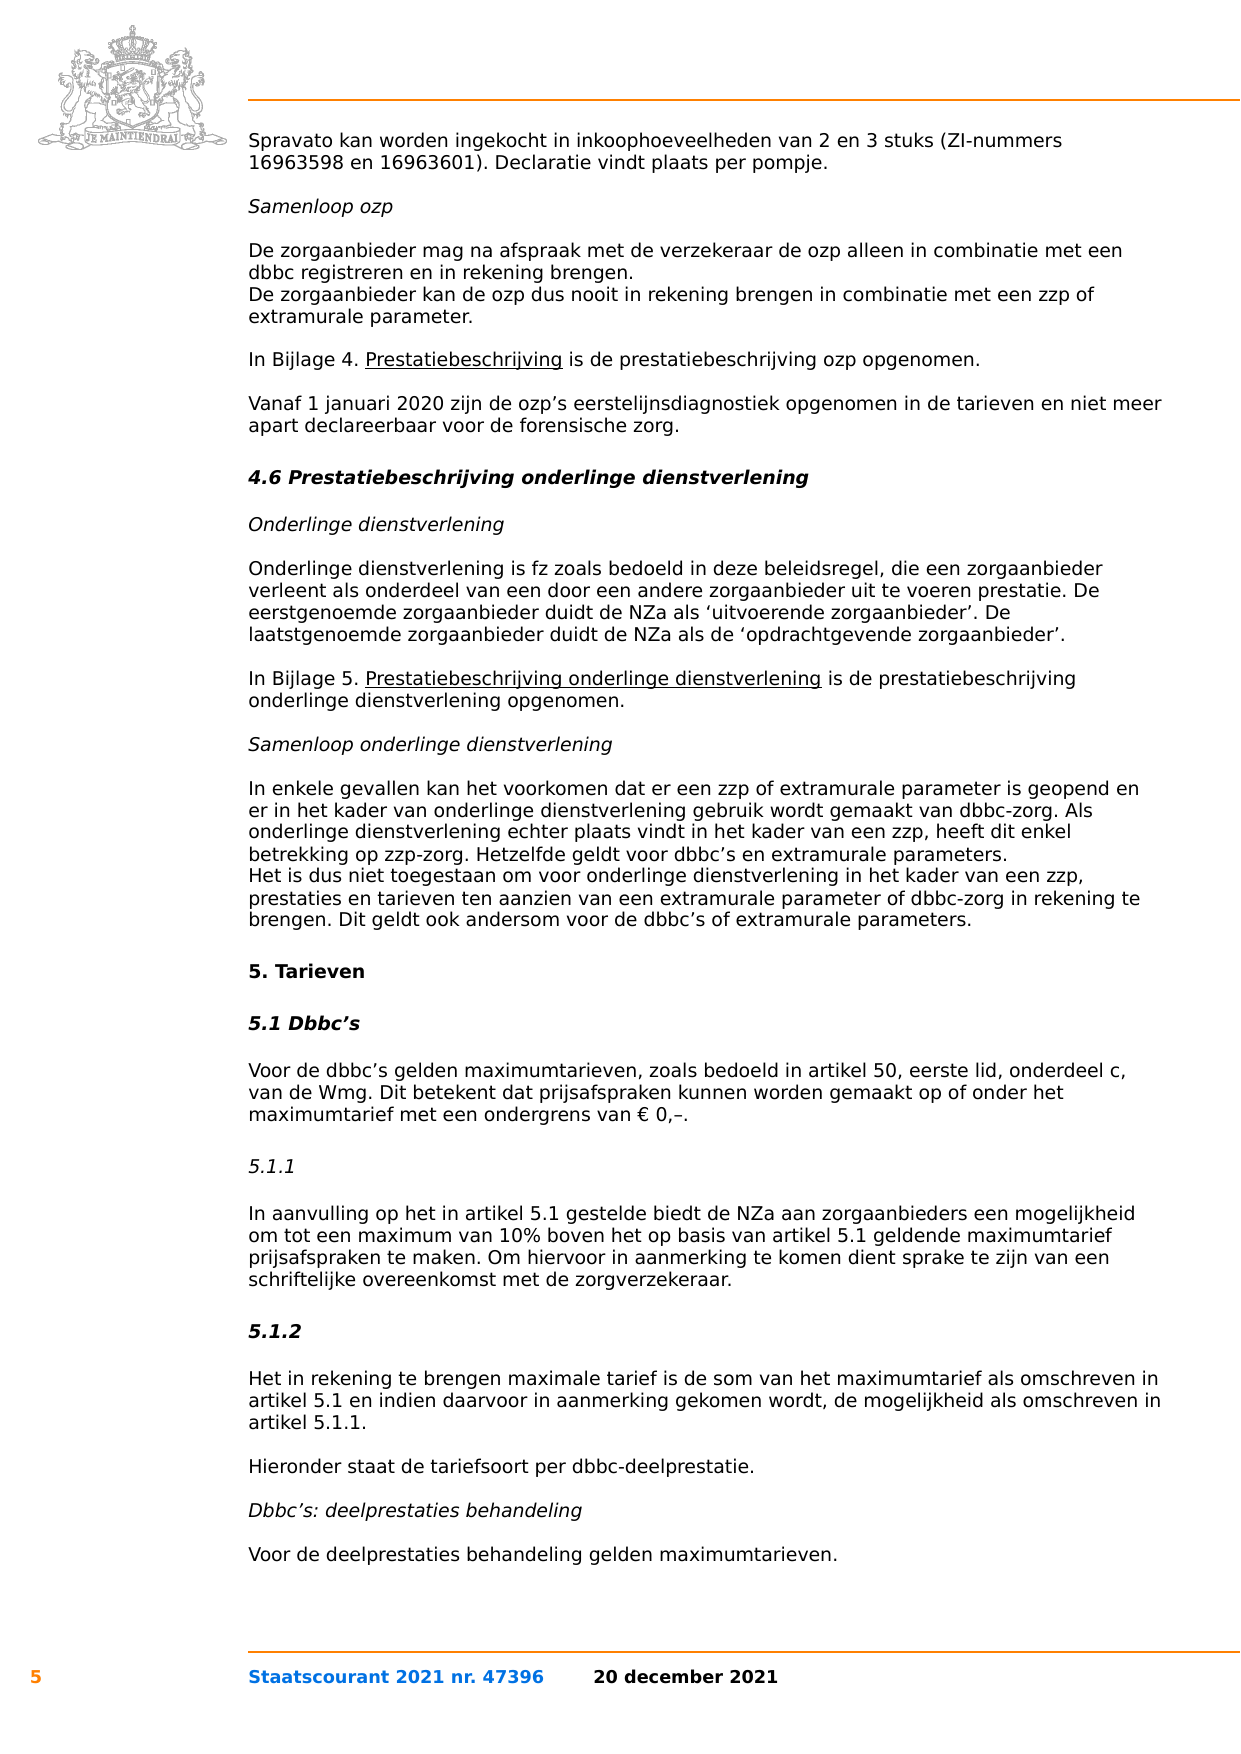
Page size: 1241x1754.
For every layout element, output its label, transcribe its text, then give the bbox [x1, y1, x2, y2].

text Vanaf 1 januari 2020 zijn de ozp’s eerstelijnsdiagnostiek opgenomen in de tarieven en niet meer apart declareerbaar voor de forensische zorg. [248, 393, 1163, 437]
text Het is dus niet toegestaan om voor onderlinge dienstverlening in het kader van een zzp, prestaties en tarieven ten aanzien van een extramurale parameter of dbbc-zorg in rekening te brengen. Dit geldt ook andersom voor de dbbc’s of extramurale parameters. [248, 865, 1163, 931]
text Voor de deelprestaties behandeling gelden maximumtarieven. [248, 1544, 1163, 1566]
text Spravato kan worden ingekocht in inkoophoeveelheden van 2 en 3 stuks (ZI-nummers 16963598 en 16963601). Declaratie vindt plaats per pompje. [248, 130, 1163, 174]
subtitle 4.6 Prestatiebeschrijving onderlinge dienstverlening [248, 467, 1163, 489]
subtitle 5.1 Dbbc’s [248, 1013, 1163, 1035]
text Onderlinge dienstverlening is fz zoals bedoeld in deze beleidsregel, die een zorgaanbieder verleent als onderdeel van een door een andere zorgaanbieder uit te voeren prestatie. De eerstgenoemde zorgaanbieder duidt de NZa als ‘uitvoerende zorgaanbieder’. De laatstgenoemde zorgaanbieder duidt de NZa als de ‘opdrachtgevende zorgaanbieder’. [248, 558, 1163, 646]
text In Bijlage 5. Prestatiebeschrijving onderlinge dienstverlening is de prestatiebeschrijving onderlinge dienstverlening opgenomen. [248, 668, 1163, 712]
text Het in rekening te brengen maximale tarief is de som van het maximumtarief als omschreven in artikel 5.1 en indien daarvoor in aanmerking gekomen wordt, de mogelijkheid als omschreven in artikel 5.1.1. [248, 1368, 1163, 1434]
text In Bijlage 4. Prestatiebeschrijving is de prestatiebeschrijving ozp opgenomen. [248, 349, 1163, 371]
text Voor de dbbc’s gelden maximumtarieven, zoals bedoeld in artikel 50, eerste lid, onderdeel c, van de Wmg. Dit betekent dat prijsafspraken kunnen worden gemaakt op of onder het maximumtarief met een ondergrens van € 0,–. [248, 1060, 1163, 1126]
subtitle 5.1.2 [248, 1321, 1163, 1343]
subtitle Dbbc’s: deelprestaties behandeling [248, 1500, 1163, 1522]
text In enkele gevallen kan het voorkomen dat er een zzp of extramurale parameter is geopend en er in het kader van onderlinge dienstverlening gebruik wordt gemaakt van dbbc-zorg. Als onderlinge dienstverlening echter plaats vindt in het kader van een zzp, heeft dit enkel betrekking op zzp-zorg. Hetzelfde geldt voor dbbc’s en extramurale parameters. [248, 777, 1163, 865]
text Hieronder staat de tariefsoort per dbbc-deelprestatie. [248, 1456, 1163, 1478]
subtitle 5.1.1 [248, 1156, 1163, 1178]
subtitle Samenloop onderlinge dienstverlening [248, 734, 1163, 756]
subtitle 5. Tarieven [248, 961, 1163, 983]
picture [38, 25, 227, 150]
text De zorgaanbieder mag na afspraak met de verzekeraar de ozp alleen in combinatie met een dbbc registreren en in rekening brengen. [248, 239, 1163, 283]
subtitle Samenloop ozp [248, 196, 1163, 218]
text In aanvulling op het in artikel 5.1 gestelde biedt de NZa aan zorgaanbieders een mogelijkheid om tot een maximum van 10% boven het op basis van artikel 5.1 geldende maximumtarief prijsafspraken te maken. Om hiervoor in aanmerking te komen dient sprake te zijn van een schriftelijke overeenkomst met de zorgverzekeraar. [248, 1203, 1163, 1291]
text De zorgaanbieder kan de ozp dus nooit in rekening brengen in combinatie met een zzp of extramurale parameter. [248, 283, 1163, 327]
subtitle Onderlinge dienstverlening [248, 514, 1163, 536]
